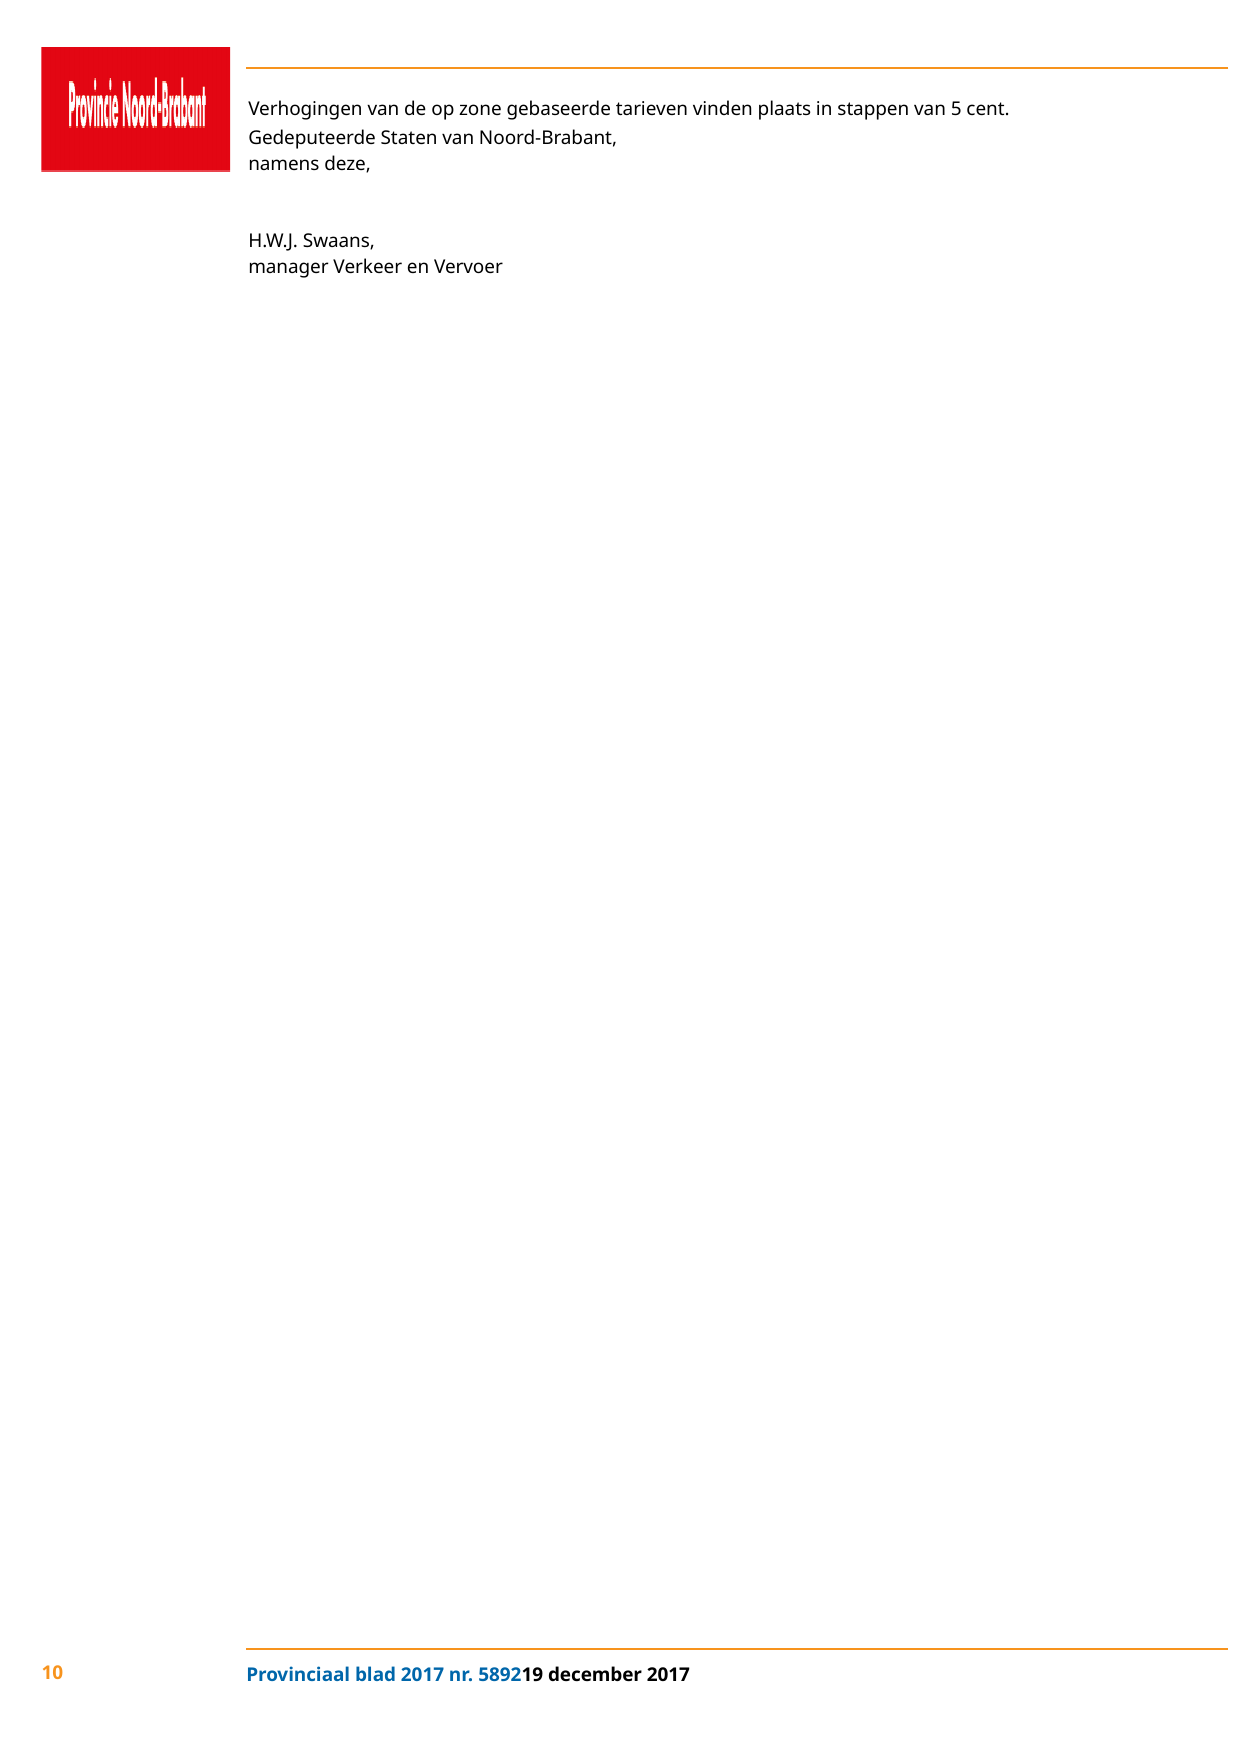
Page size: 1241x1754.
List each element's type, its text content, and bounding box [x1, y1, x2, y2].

text namens deze, [248, 150, 1152, 176]
picture [41, 47, 231, 172]
text Gedeputeerde Staten van Noord-Brabant, [248, 124, 1152, 150]
text H.W.J. Swaans, [248, 227, 1152, 253]
text Verhogingen van de op zone gebaseerde tarieven vinden plaats in stappen van 5 cent. [248, 95, 1152, 121]
text manager Verkeer en Vervoer [248, 253, 1152, 279]
